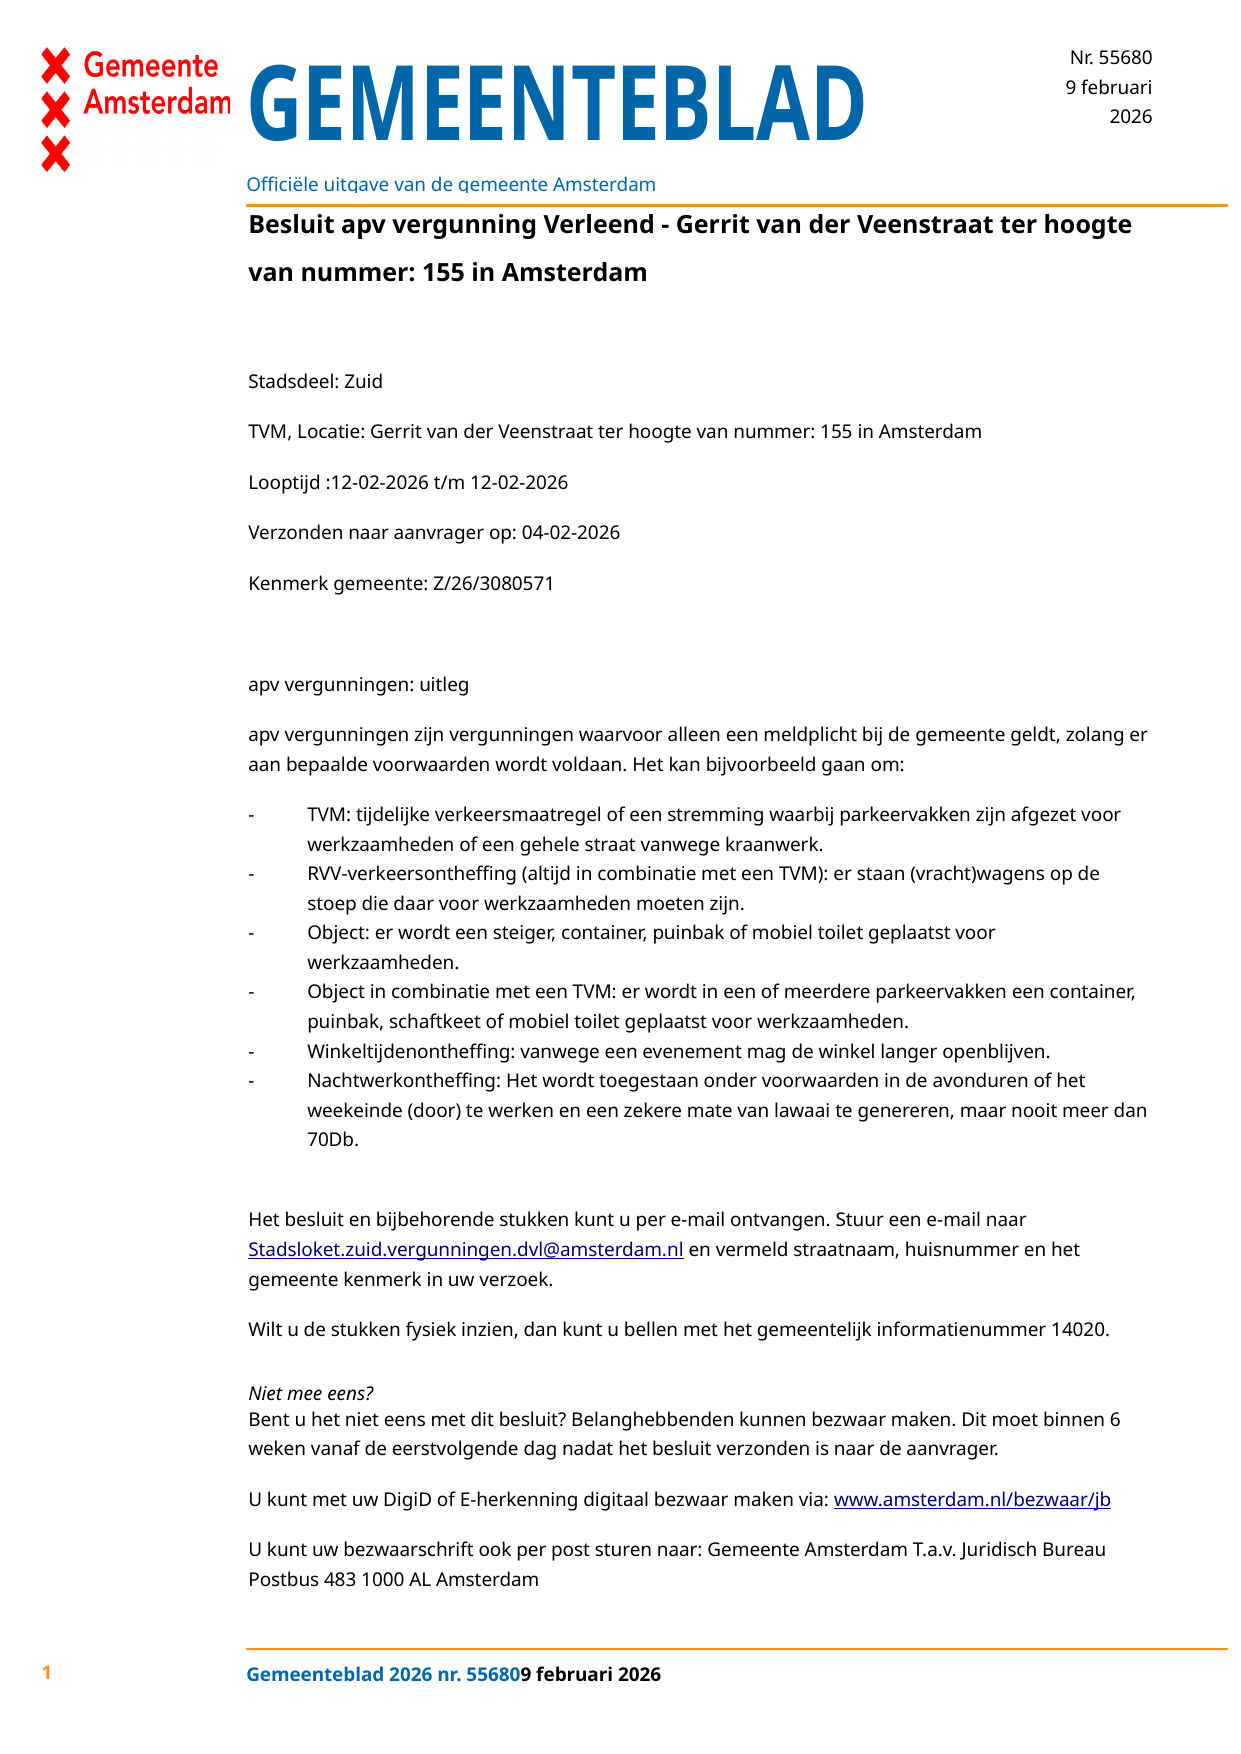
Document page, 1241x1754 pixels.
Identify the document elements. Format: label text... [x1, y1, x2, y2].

list Winkeltijdenontheffing: vanwege een evenement mag de winkel langer openblijven. [248, 1038, 1152, 1064]
list TVM: tijdelijke verkeersmaatregel of een stremming waarbij parkeervakken zijn afgezet voor werkzaamheden of een gehele straat vanwege kraanwerk. [248, 801, 1152, 857]
text TVM, Locatie: Gerrit van der Veenstraat ter hoogte van nummer: 155 in Amsterdam [248, 419, 1152, 444]
text Stadsdeel: Zuid [248, 368, 1152, 394]
text Kenmerk gemeente: Z/26/3080571 [248, 570, 1152, 596]
text Wilt u de stukken fysiek inzien, dan kunt u bellen met het gemeentelijk informatienummer 14020. [248, 1316, 1152, 1342]
text Het besluit en bijbehorende stukken kunt u per e-mail ontvangen. Stuur een e-mail naar Stadsloket.zuid.vergunningen.dvl@amsterdam.nl en vermeld straatnaam, huisnummer en het gemeente kenmerk in uw verzoek. [248, 1207, 1152, 1292]
text apv vergunningen: uitleg [248, 671, 1152, 697]
text Besluit apv vergunning Verleend - Gerrit van der Veenstraat ter hoogte van nummer: 155 in Amsterdam [248, 207, 1152, 288]
text Verzonden naar aanvrager op: 04-02-2026 [248, 519, 1152, 545]
list Nachtwerkontheffing: Het wordt toegestaan onder voorwaarden in de avonduren of het weekeinde (door) te werken en een zekere mate van lawaai te genereren, maar nooit meer dan 70Db. [248, 1067, 1152, 1152]
list RVV-verkeersontheffing (altijd in combinatie met een TVM): er staan (vracht)wagens op de stoep die daar voor werkzaamheden moeten zijn. [248, 860, 1152, 916]
text U kunt uw bezwaarschrift ook per post sturen naar: Gemeente Amsterdam T.a.v. Juridisch Bureau Postbus 483 1000 AL Amsterdam [248, 1536, 1152, 1592]
text Bent u het niet eens met dit besluit? Belanghebbenden kunnen bezwaar maken. Dit moet binnen 6 weken vanaf de eerstvolgende dag nadat het besluit verzonden is naar de aanvrager. [248, 1406, 1152, 1461]
text apv vergunningen zijn vergunningen waarvoor alleen een meldplicht bij de gemeente geldt, zolang er aan bepaalde voorwaarden wordt voldaan. Het kan bijvoorbeeld gaan om: [248, 721, 1152, 777]
text Looptijd :12-02-2026 t/m 12-02-2026 [248, 469, 1152, 495]
text Niet mee eens? [248, 1380, 1152, 1406]
list Object: er wordt een steiger, container, puinbak of mobiel toilet geplaatst voor werkzaamheden. [248, 919, 1152, 975]
picture [41, 47, 231, 172]
text U kunt met uw DigiD of E-herkenning digitaal bezwaar maken via: www.amsterdam.nl/bezwaar/jb [248, 1486, 1152, 1512]
list Object in combinatie met een TVM: er wordt in een of meerdere parkeervakken een container, puinbak, schaftkeet of mobiel toilet geplaatst voor werkzaamheden. [248, 979, 1152, 1034]
